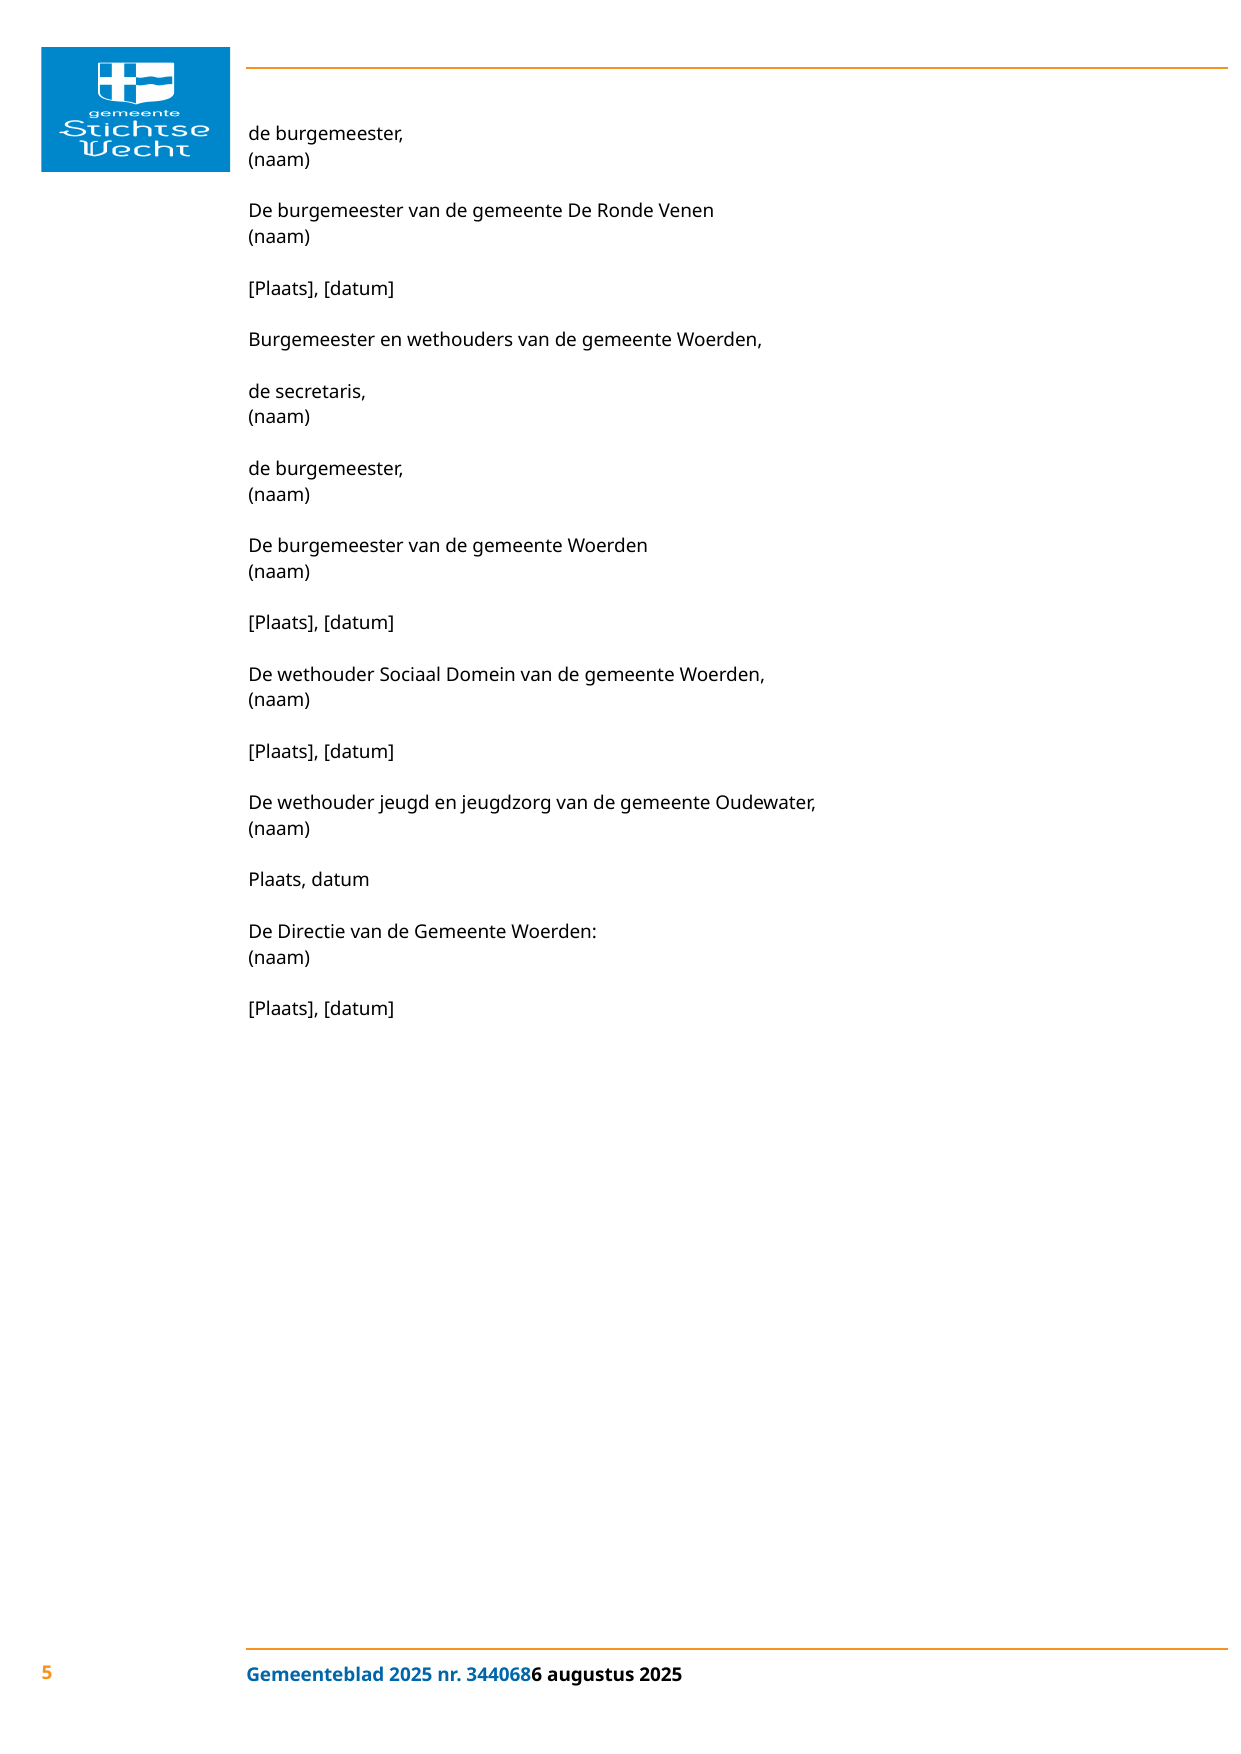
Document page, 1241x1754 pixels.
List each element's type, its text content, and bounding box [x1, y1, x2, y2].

text De burgemeester van de gemeente Woerden [248, 532, 1152, 558]
text De wethouder Sociaal Domein van de gemeente Woerden, [248, 661, 1152, 687]
text (naam) [248, 558, 1152, 584]
text (naam) [248, 687, 1152, 712]
picture [137, 63, 174, 103]
text de burgemeester, [248, 121, 1152, 146]
text Burgemeester en wethouders van de gemeente Woerden, [248, 326, 1152, 352]
text De Directie van de Gemeente Woerden: [248, 918, 1152, 944]
text [Plaats], [datum] [248, 609, 1152, 635]
text (naam) [248, 146, 1152, 172]
text de burgemeester, [248, 455, 1152, 481]
text (naam) [248, 944, 1152, 969]
text [Plaats], [datum] [248, 738, 1152, 764]
text De wethouder jeugd en jeugdzorg van de gemeente Oudewater, [248, 789, 1152, 815]
text de secretaris, [248, 378, 1152, 403]
text [Plaats], [datum] [248, 995, 1152, 1021]
picture [99, 63, 135, 101]
text (naam) [248, 223, 1152, 249]
text De burgemeester van de gemeente De Ronde Venen [248, 198, 1152, 223]
text (naam) [248, 403, 1152, 429]
text (naam) [248, 815, 1152, 841]
text [Plaats], [datum] [248, 275, 1152, 301]
text Plaats, datum [248, 867, 1152, 892]
text (naam) [248, 481, 1152, 506]
